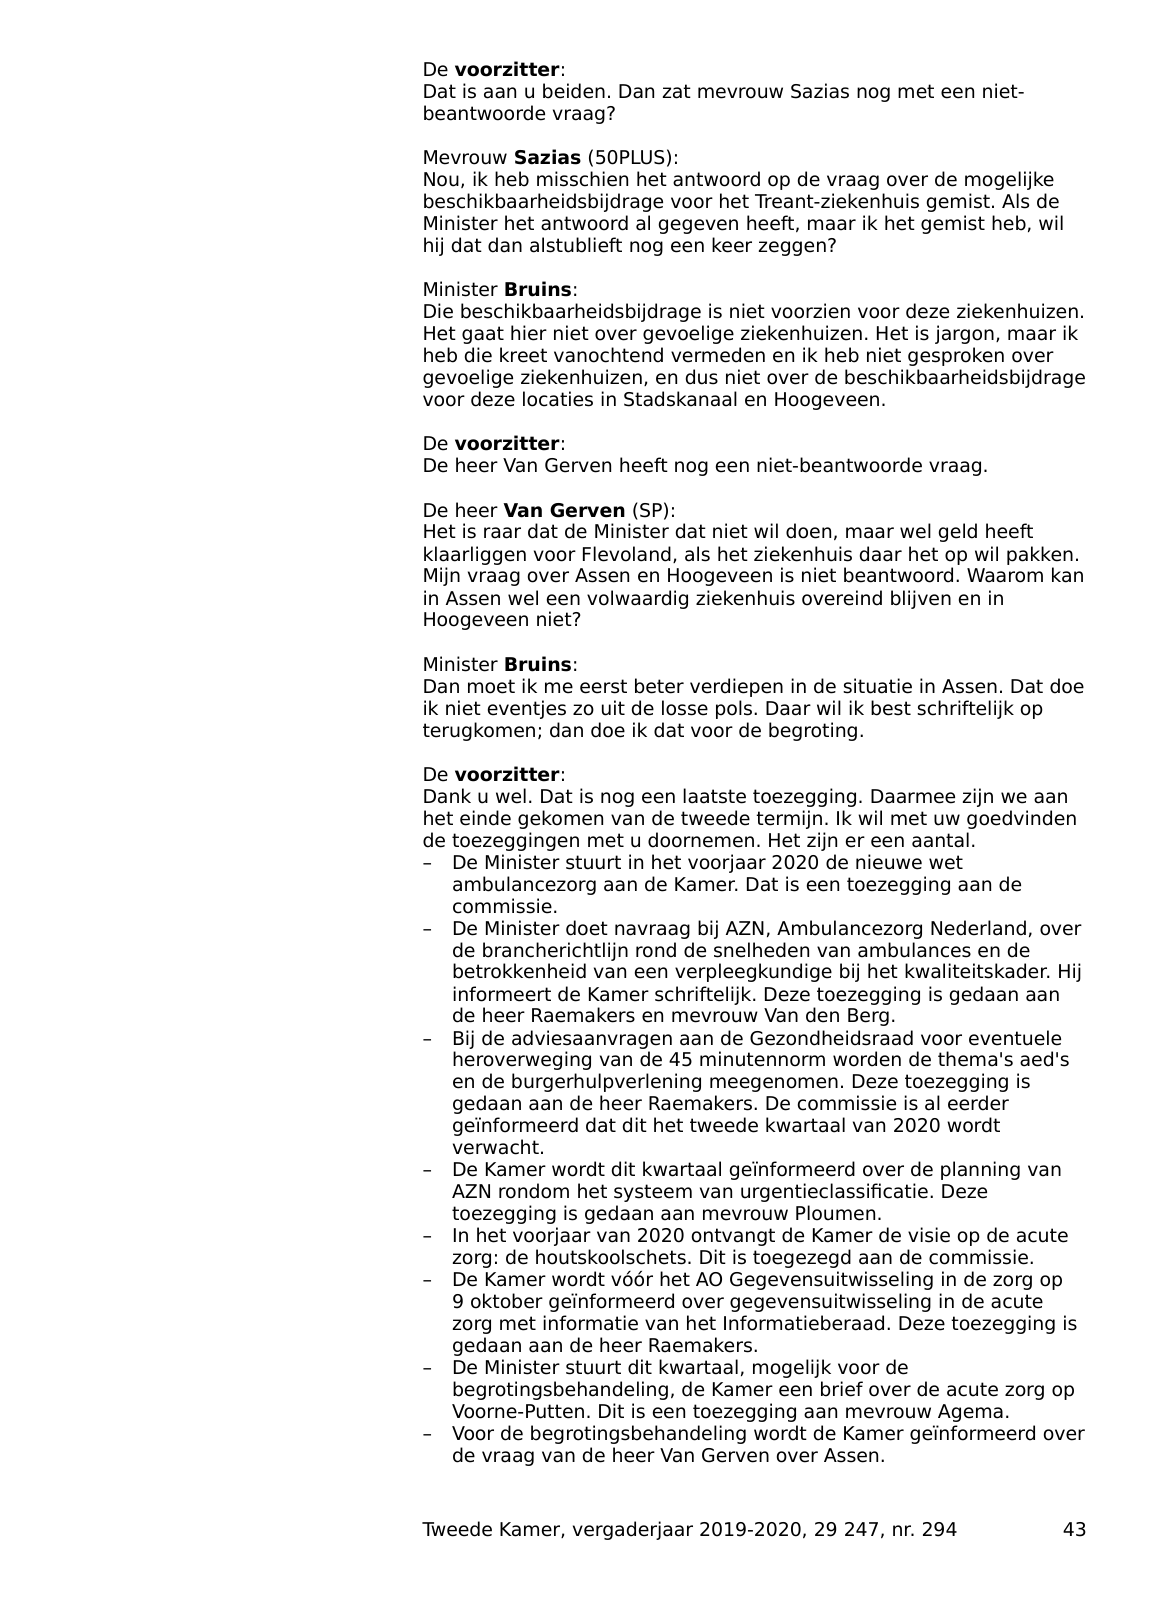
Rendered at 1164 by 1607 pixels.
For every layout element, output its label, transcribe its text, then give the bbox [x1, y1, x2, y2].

text Nou, ik heb misschien het antwoord op de vraag over de mogelijke beschikbaarheidsbijdrage voor het Treant-ziekenhuis gemist. Als de Minister het antwoord al gegeven heeft, maar ik het gemist heb, wil hij dat dan alstublieft nog een keer zeggen? [422, 169, 1087, 257]
text – In het voorjaar van 2020 ontvangt de Kamer de visie op de acute zorg: de houtskoolschets. Dit is toegezegd aan de commissie. [422, 1225, 1087, 1269]
text Minister Bruins: [422, 279, 1087, 301]
text Die beschikbaarheidsbijdrage is niet voorzien voor deze ziekenhuizen. Het gaat hier niet over gevoelige ziekenhuizen. Het is jargon, maar ik heb die kreet vanochtend vermeden en ik heb niet gesproken over gevoelige ziekenhuizen, en dus niet over de beschikbaarheidsbijdrage voor deze locaties in Stadskanaal en Hoogeveen. [422, 301, 1087, 411]
text Dat is aan u beiden. Dan zat mevrouw Sazias nog met een niet-beantwoorde vraag? [422, 81, 1087, 125]
text De voorzitter: [422, 764, 1087, 786]
text De voorzitter: [422, 59, 1087, 81]
text Dan moet ik me eerst beter verdiepen in de situatie in Assen. Dat doe ik niet eventjes zo uit de losse pols. Daar wil ik best schriftelijk op terugkomen; dan doe ik dat voor de begroting. [422, 676, 1087, 741]
text De voorzitter: [422, 433, 1087, 455]
text – De Minister doet navraag bij AZN, Ambulancezorg Nederland, over de brancherichtlijn rond de snelheden van ambulances en de betrokkenheid van een verpleegkundige bij het kwaliteitskader. Hij informeert de Kamer schriftelijk. Deze toezegging is gedaan aan de heer Raemakers en mevrouw Van den Berg. [422, 917, 1087, 1027]
text – De Kamer wordt vóór het AO Gegevensuitwisseling in de zorg op 9 oktober geïnformeerd over gegevensuitwisseling in de acute zorg met informatie van het Informatieberaad. Deze toezegging is gedaan aan de heer Raemakers. [422, 1269, 1087, 1357]
text – De Kamer wordt dit kwartaal geïnformeerd over de planning van AZN rondom het systeem van urgentieclassificatie. Deze toezegging is gedaan aan mevrouw Ploumen. [422, 1159, 1087, 1225]
text Het is raar dat de Minister dat niet wil doen, maar wel geld heeft klaarliggen voor Flevoland, als het ziekenhuis daar het op wil pakken. Mijn vraag over Assen en Hoogeveen is niet beantwoord. Waarom kan in Assen wel een volwaardig ziekenhuis overeind blijven en in Hoogeveen niet? [422, 521, 1087, 631]
text – Bij de adviesaanvragen aan de Gezondheidsraad voor eventuele heroverweging van de 45 minutennorm worden de thema's aed's en de burgerhulpverlening meegenomen. Deze toezegging is gedaan aan de heer Raemakers. De commissie is al eerder geïnformeerd dat dit het tweede kwartaal van 2020 wordt verwacht. [422, 1027, 1087, 1159]
text – De Minister stuurt dit kwartaal, mogelijk voor de begrotingsbehandeling, de Kamer een brief over de acute zorg op Voorne-Putten. Dit is een toezegging aan mevrouw Agema. [422, 1357, 1087, 1423]
text Minister Bruins: [422, 653, 1087, 676]
text Dank u wel. Dat is nog een laatste toezegging. Daarmee zijn we aan het einde gekomen van de tweede termijn. Ik wil met uw goedvinden de toezeggingen met u doornemen. Het zijn er een aantal. [422, 786, 1087, 852]
text – De Minister stuurt in het voorjaar 2020 de nieuwe wet ambulancezorg aan de Kamer. Dat is een toezegging aan de commissie. [422, 852, 1087, 917]
text De heer Van Gerven (SP): [422, 499, 1087, 521]
text Mevrouw Sazias (50PLUS): [422, 147, 1087, 169]
text De heer Van Gerven heeft nog een niet-beantwoorde vraag. [422, 455, 1087, 477]
text – Voor de begrotingsbehandeling wordt de Kamer geïnformeerd over de vraag van de heer Van Gerven over Assen. [422, 1423, 1087, 1467]
